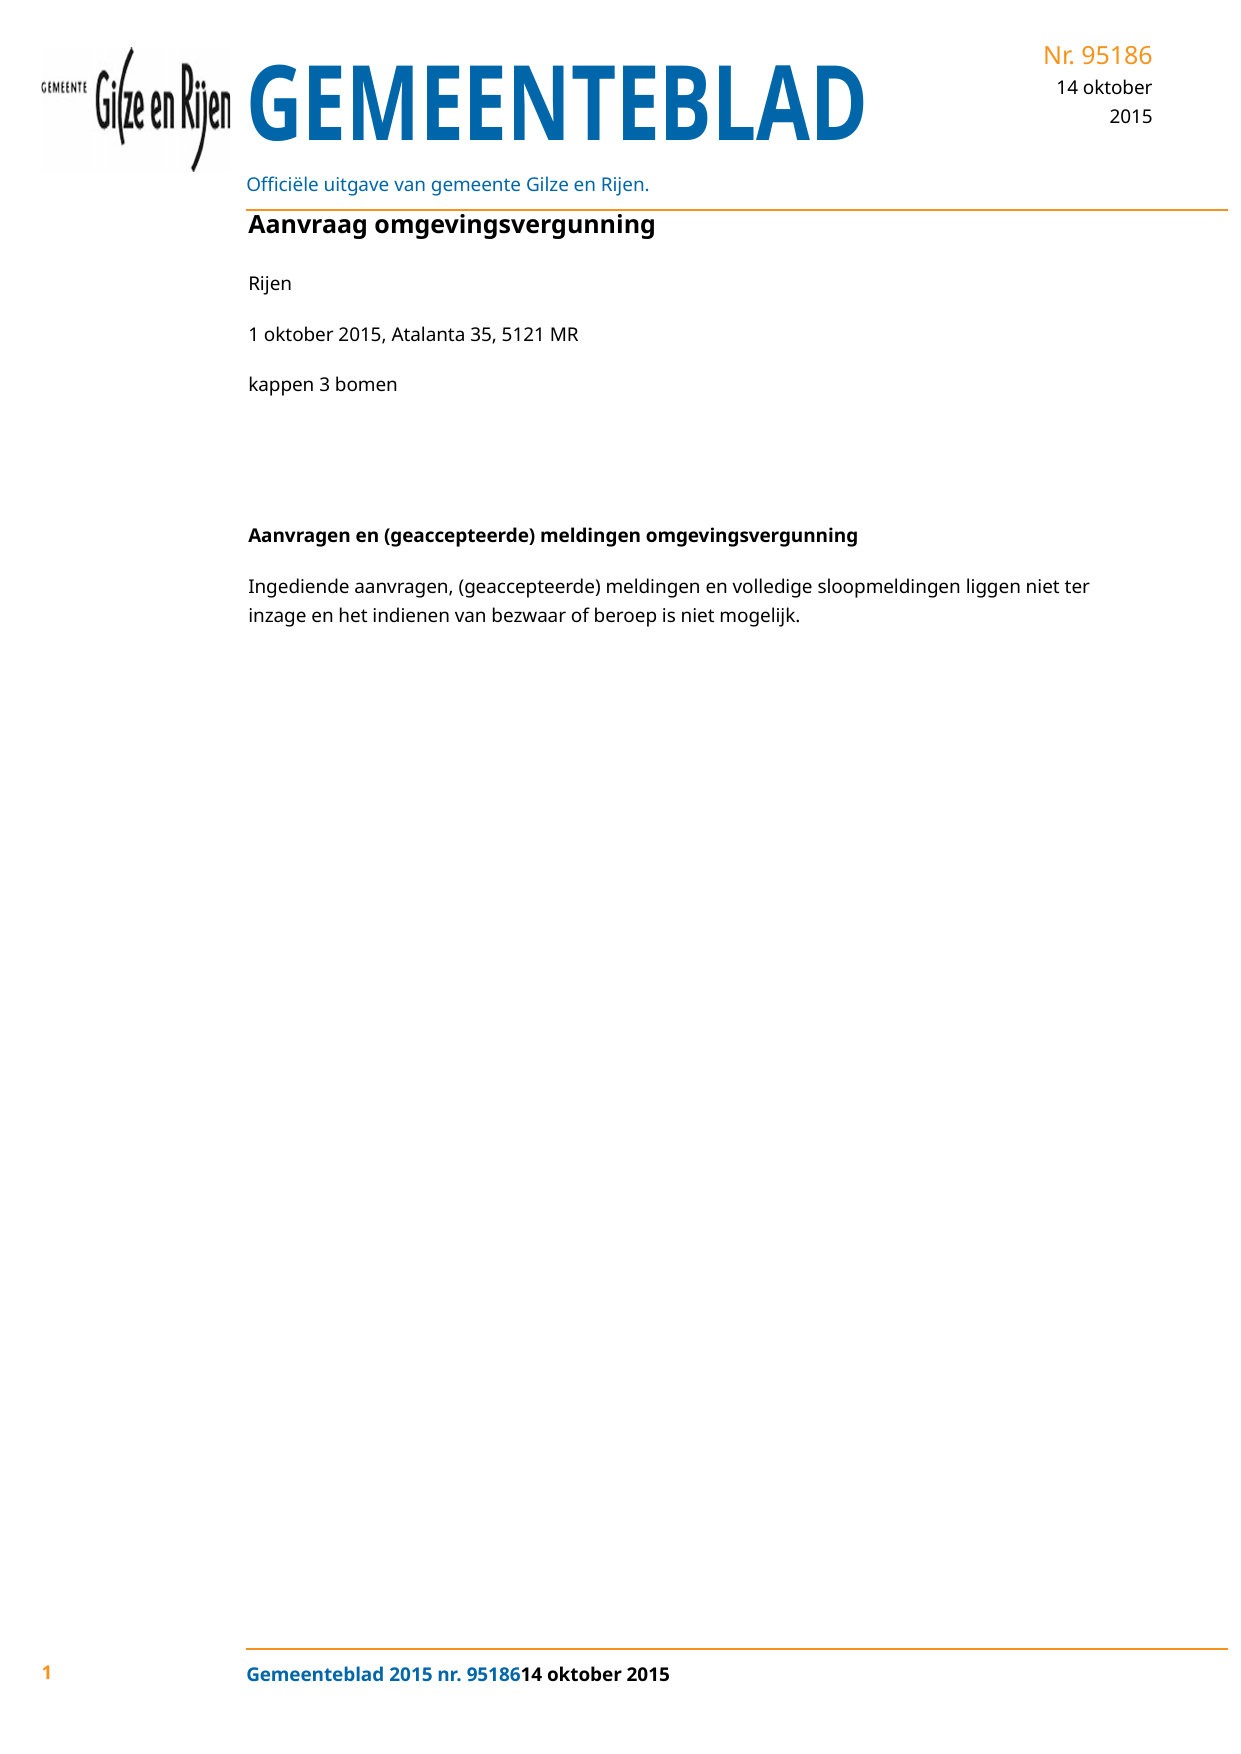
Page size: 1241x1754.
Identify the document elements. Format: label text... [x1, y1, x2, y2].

text Rijen [248, 270, 1152, 296]
text 1 oktober 2015, Atalanta 35, 5121 MR [248, 321, 1152, 346]
text Aanvraag omgevingsvergunning [248, 211, 1152, 241]
picture [41, 47, 231, 172]
text kappen 3 bomen [248, 371, 1152, 397]
text Aanvragen en (geaccepteerde) meldingen omgevingsvergunning [248, 522, 1152, 548]
text Ingediende aanvragen, (geaccepteerde) meldingen en volledige sloopmeldingen liggen niet ter inzage en het indienen van bezwaar of beroep is niet mogelijk. [248, 573, 1152, 628]
